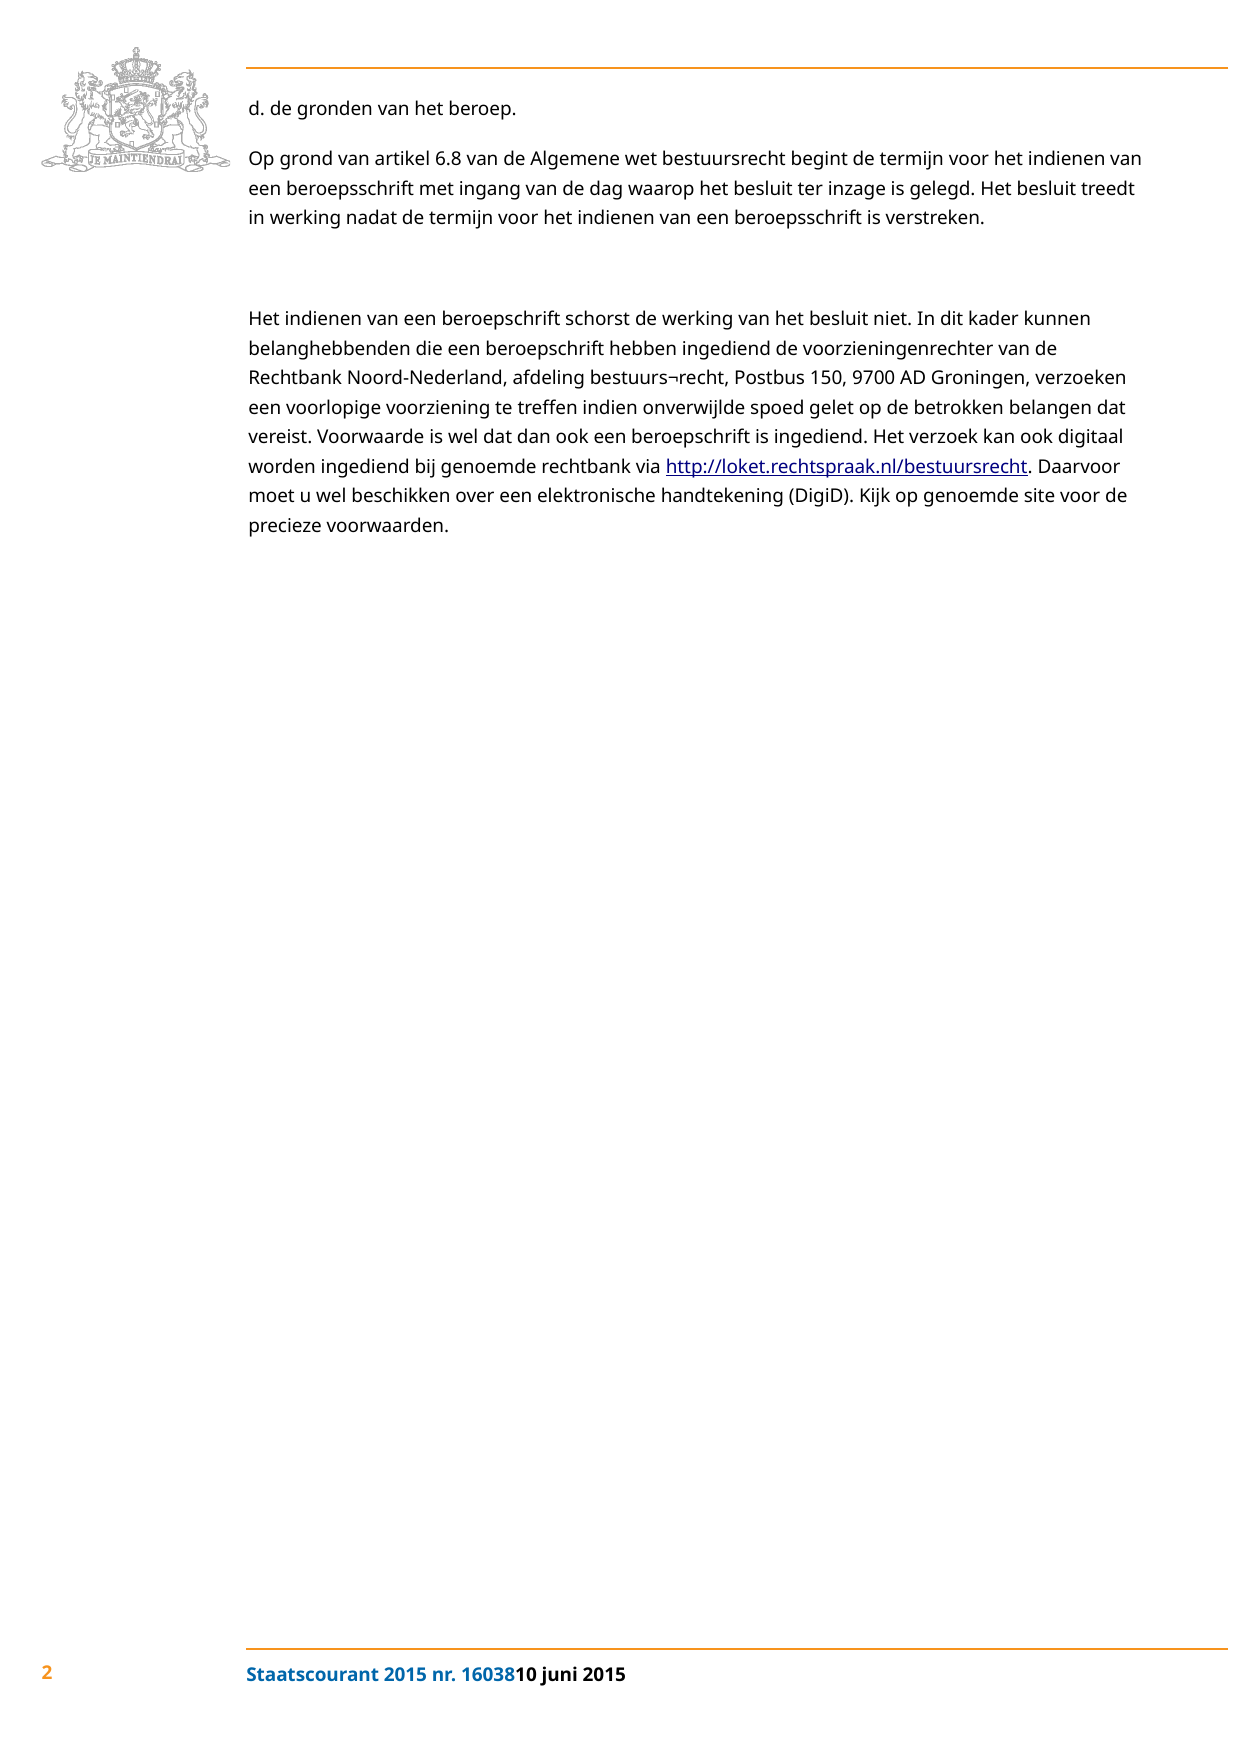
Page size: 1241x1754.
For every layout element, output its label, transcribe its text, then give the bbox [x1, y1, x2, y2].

text Op grond van artikel 6.8 van de Algemene wet bestuursrecht begint de termijn voor het indienen van een beroepsschrift met ingang van de dag waarop het besluit ter inzage is gelegd. Het besluit treedt in werking nadat de termijn voor het indienen van een beroepsschrift is verstreken. [248, 145, 1152, 230]
text Het indienen van een beroepschrift schorst de werking van het besluit niet. In dit kader kunnen belanghebbenden die een beroepschrift hebben ingediend de voorzieningenrechter van de Rechtbank Noord-Nederland, afdeling bestuurs¬recht, Postbus 150, 9700 AD Groningen, verzoeken een voorlopige voorziening te treffen indien onverwijlde spoed gelet op de betrokken belangen dat vereist. Voorwaarde is wel dat dan ook een beroepschrift is ingediend. Het verzoek kan ook digitaal worden ingediend bij genoemde rechtbank via http://loket.rechtspraak.nl/bestuursrecht. Daarvoor moet u wel beschikken over een elektronische handtekening (DigiD). Kijk op genoemde site voor de precieze voorwaarden. [248, 305, 1152, 538]
picture [41, 47, 231, 172]
text d. de gronden van het beroep. [248, 95, 1152, 121]
